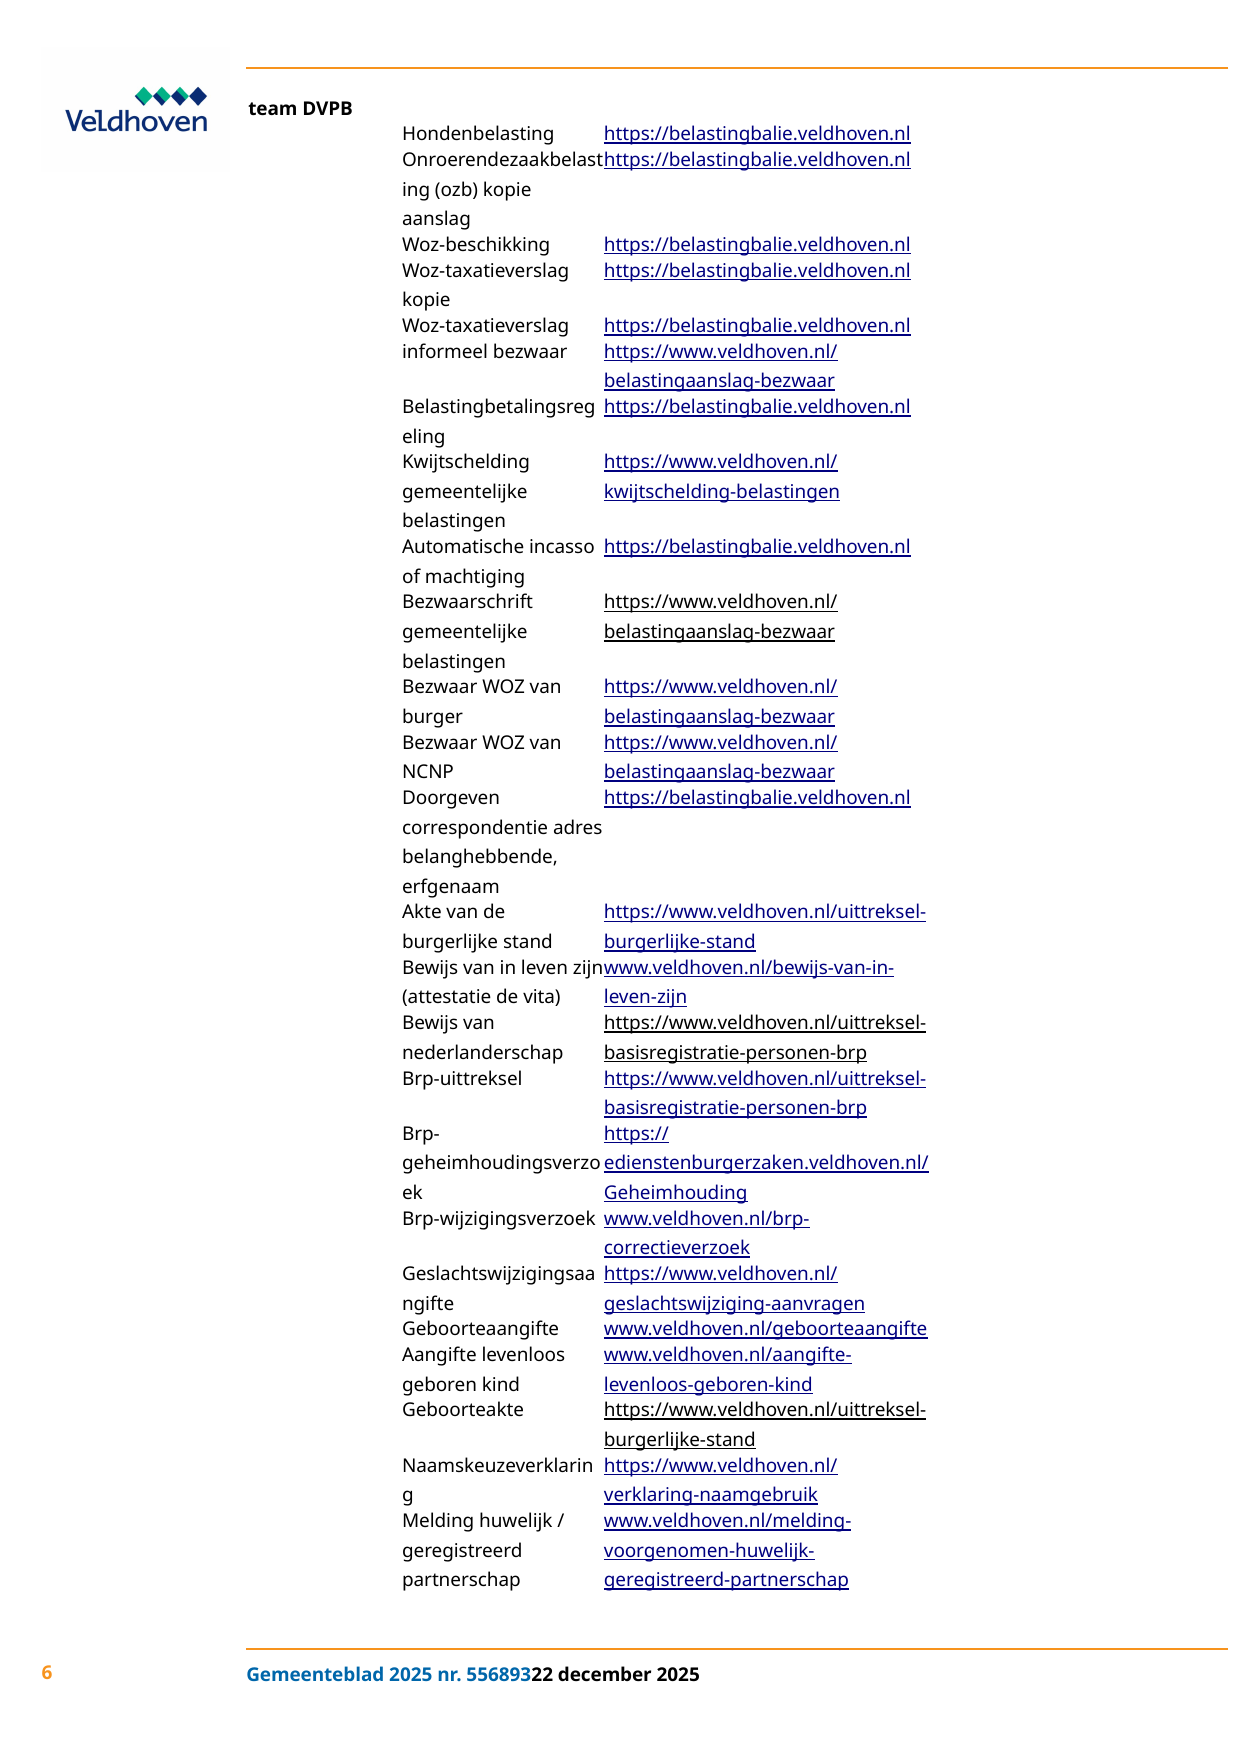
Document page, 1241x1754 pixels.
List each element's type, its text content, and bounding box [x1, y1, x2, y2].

table_cell https://www.veldhoven.nl/belastingaanslag-bezwaar [604, 674, 931, 729]
table_cell Naamskeuzeverklaring [402, 1452, 604, 1507]
table_cell [1041, 95, 1152, 121]
table_cell [1041, 449, 1152, 533]
table_cell [931, 95, 1041, 121]
table_cell [931, 1260, 1041, 1316]
table_cell [248, 231, 402, 257]
table_cell [1041, 1120, 1152, 1205]
table_cell Woz-taxatieverslag kopie [402, 257, 604, 312]
table_cell [248, 784, 402, 899]
table_cell [1041, 1507, 1152, 1592]
table_cell https://belastingbalie.veldhoven.nl [604, 784, 931, 899]
table_cell [248, 146, 402, 231]
table_cell [248, 1009, 402, 1065]
table_cell [1041, 1452, 1152, 1507]
table_cell [1041, 899, 1152, 954]
table_cell Bezwaar WOZ van NCNP [402, 729, 604, 784]
table_cell [1041, 674, 1152, 729]
table_cell [248, 899, 402, 954]
table_cell [1041, 1397, 1152, 1452]
table_cell Hondenbelasting [402, 121, 604, 146]
table_cell [1041, 589, 1152, 674]
table_cell www.veldhoven.nl/aangifte-levenloos-geboren-kind [604, 1341, 931, 1397]
table_cell [931, 1205, 1041, 1260]
table_cell www.veldhoven.nl/geboorteaangifte [604, 1316, 931, 1341]
table_cell [248, 729, 402, 784]
table_cell Aangifte levenloos geboren kind [402, 1341, 604, 1397]
table_cell [248, 1260, 402, 1316]
table_cell [931, 674, 1041, 729]
table_cell https://www.veldhoven.nl/belastingaanslag-bezwaar [604, 589, 931, 674]
table_cell [931, 121, 1041, 146]
table_cell https://belastingbalie.veldhoven.nl [604, 231, 931, 257]
table_cell [931, 589, 1041, 674]
table_cell [931, 257, 1041, 312]
table_cell Bezwaarschrift gemeentelijke belastingen [402, 589, 604, 674]
table_cell https://www.veldhoven.nl/verklaring-naamgebruik [604, 1452, 931, 1507]
table_cell [931, 1507, 1041, 1592]
table_cell informeel bezwaar [402, 338, 604, 393]
table_cell https://belastingbalie.veldhoven.nl [604, 121, 931, 146]
table_cell Kwijtschelding gemeentelijke belastingen [402, 449, 604, 533]
table_cell [931, 1120, 1041, 1205]
table_cell https://belastingbalie.veldhoven.nl [604, 312, 931, 338]
table_cell https://edienstenburgerzaken.veldhoven.nl/Geheimhouding [604, 1120, 931, 1205]
table_cell [248, 1397, 402, 1452]
table_cell [1041, 257, 1152, 312]
table_cell [931, 954, 1041, 1009]
table_cell https://www.veldhoven.nl/uittreksel-burgerlijke-stand [604, 1397, 931, 1452]
table_cell [248, 1120, 402, 1205]
table_cell Onroerendezaakbelasting (ozb) kopie aanslag [402, 146, 604, 231]
table_cell [1041, 1260, 1152, 1316]
table_cell [1041, 1316, 1152, 1341]
table_cell [931, 1316, 1041, 1341]
table_cell Doorgeven correspondentie adres belanghebbende, erfgenaam [402, 784, 604, 899]
table_cell Brp-geheimhoudingsverzoek [402, 1120, 604, 1205]
table_cell https://www.veldhoven.nl/geslachtswijziging-aanvragen [604, 1260, 931, 1316]
table_cell [248, 534, 402, 589]
table_cell [931, 729, 1041, 784]
table_cell [248, 449, 402, 533]
table_cell [248, 338, 402, 393]
table_cell [931, 146, 1041, 231]
table_cell https://www.veldhoven.nl/belastingaanslag-bezwaar [604, 338, 931, 393]
table_cell [931, 338, 1041, 393]
table_cell [248, 393, 402, 448]
table_cell www.veldhoven.nl/bewijs-van-in-leven-zijn [604, 954, 931, 1009]
table_cell [1041, 534, 1152, 589]
table_cell Brp-wijzigingsverzoek [402, 1205, 604, 1260]
table_cell [931, 312, 1041, 338]
table_cell Brp-uittreksel [402, 1065, 604, 1120]
table_cell [248, 257, 402, 312]
table_cell [1041, 1065, 1152, 1120]
table_cell Geboorteakte [402, 1397, 604, 1452]
table_cell [1041, 146, 1152, 231]
table_cell [248, 1507, 402, 1592]
table_cell [931, 231, 1041, 257]
table_cell Automatische incasso of machtiging [402, 534, 604, 589]
table_cell [248, 1452, 402, 1507]
table_cell [1041, 393, 1152, 448]
table_cell Akte van de burgerlijke stand [402, 899, 604, 954]
table_cell [248, 312, 402, 338]
table_cell [248, 1205, 402, 1260]
table_cell [1041, 312, 1152, 338]
table_cell [1041, 121, 1152, 146]
table_cell [248, 674, 402, 729]
table_cell [1041, 729, 1152, 784]
table_cell https://www.veldhoven.nl/uittreksel-basisregistratie-personen-brp [604, 1065, 931, 1120]
table_cell [931, 1009, 1041, 1065]
table_cell [604, 95, 931, 121]
table_cell Bewijs van in leven zijn (attestatie de vita) [402, 954, 604, 1009]
table_cell [402, 95, 604, 121]
table_cell https://belastingbalie.veldhoven.nl [604, 146, 931, 231]
table_cell Bezwaar WOZ van burger [402, 674, 604, 729]
table_cell [248, 1341, 402, 1397]
table_cell [931, 1452, 1041, 1507]
table_cell https://belastingbalie.veldhoven.nl [604, 393, 931, 448]
table_cell [248, 954, 402, 1009]
table_cell [931, 449, 1041, 533]
table_cell [1041, 1009, 1152, 1065]
table_cell [1041, 338, 1152, 393]
table_cell https://www.veldhoven.nl/uittreksel-burgerlijke-stand [604, 899, 931, 954]
table_cell https://www.veldhoven.nl/belastingaanslag-bezwaar [604, 729, 931, 784]
table_cell [931, 899, 1041, 954]
table_cell [248, 1065, 402, 1120]
table_cell [931, 1341, 1041, 1397]
table_cell [248, 1316, 402, 1341]
table_cell [1041, 784, 1152, 899]
picture [41, 47, 231, 172]
table_cell www.veldhoven.nl/melding-voorgenomen-huwelijk-geregistreerd-partnerschap [604, 1507, 931, 1592]
table_cell https://belastingbalie.veldhoven.nl [604, 534, 931, 589]
table_cell Woz-beschikking [402, 231, 604, 257]
table_cell [248, 121, 402, 146]
table_cell Woz-taxatieverslag [402, 312, 604, 338]
table_cell Geslachtswijzigingsaangifte [402, 1260, 604, 1316]
table_cell [931, 784, 1041, 899]
table_cell [931, 393, 1041, 448]
table_cell [931, 1065, 1041, 1120]
table_cell https://www.veldhoven.nl/kwijtschelding-belastingen [604, 449, 931, 533]
table_cell team DVPB [248, 95, 402, 121]
table_cell Belastingbetalingsregeling [402, 393, 604, 448]
table_cell Bewijs van nederlanderschap [402, 1009, 604, 1065]
table_cell [1041, 1341, 1152, 1397]
table_cell [248, 589, 402, 674]
table_cell https://www.veldhoven.nl/uittreksel-basisregistratie-personen-brp [604, 1009, 931, 1065]
table_cell https://belastingbalie.veldhoven.nl [604, 257, 931, 312]
table_cell [931, 534, 1041, 589]
table_cell [1041, 1205, 1152, 1260]
table_cell [931, 1397, 1041, 1452]
table_cell Geboorteaangifte [402, 1316, 604, 1341]
table_cell www.veldhoven.nl/brp-correctieverzoek [604, 1205, 931, 1260]
table_cell Melding huwelijk / geregistreerd partnerschap [402, 1507, 604, 1592]
table_cell [1041, 231, 1152, 257]
table_cell [1041, 954, 1152, 1009]
